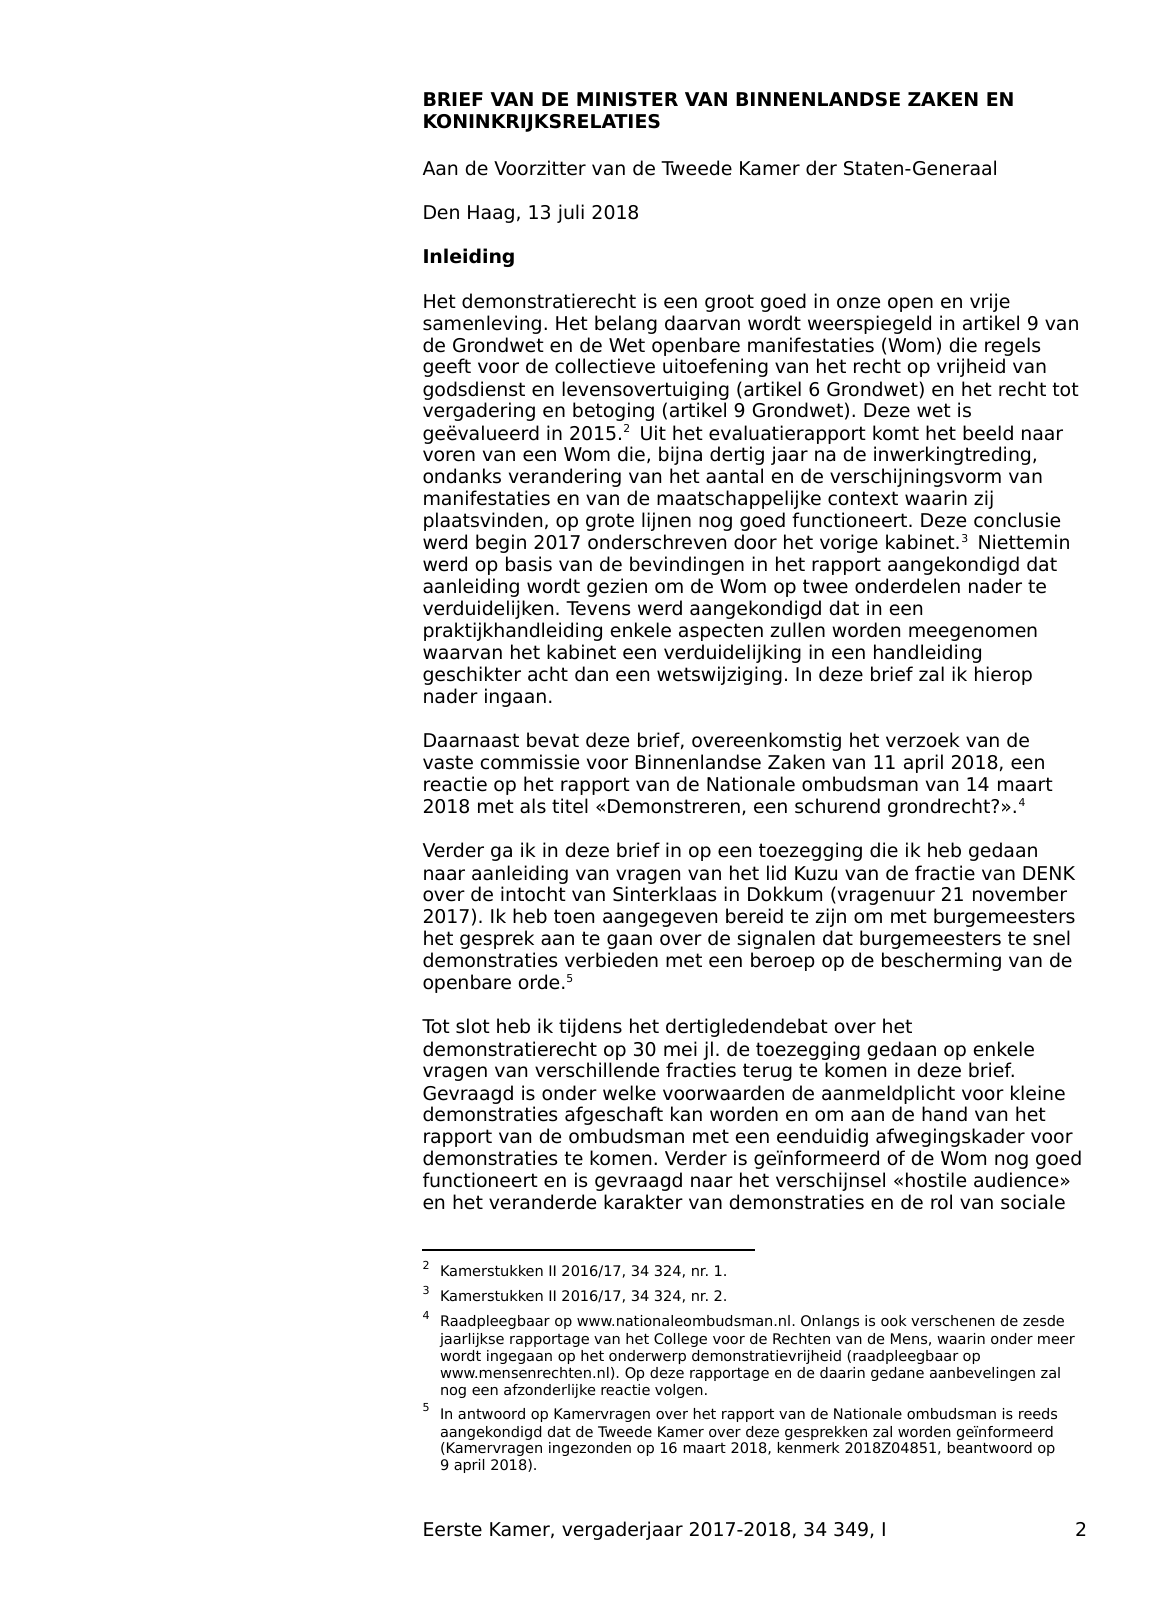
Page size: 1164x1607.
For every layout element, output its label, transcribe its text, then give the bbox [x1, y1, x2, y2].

subtitle Inleiding [422, 246, 1087, 268]
text Den Haag, 13 juli 2018 [422, 202, 1087, 224]
text Tot slot heb ik tijdens het dertigledendebat over het demonstratierecht op 30 mei jl. de toezegging gedaan op enkele vragen van verschillende fracties terug te komen in deze brief. Gevraagd is onder welke voorwaarden de aanmeldplicht voor kleine demonstraties afgeschaft kan worden en om aan de hand van het rapport van de ombudsman met een eenduidig afwegingskader voor demonstraties te komen. Verder is geïnformeerd of de Wom nog goed functioneert en is gevraagd naar het verschijnsel «hostile audience» en het veranderde karakter van demonstraties en de rol van sociale [422, 1016, 1087, 1214]
text Het demonstratierecht is een groot goed in onze open en vrije samenleving. Het belang daarvan wordt weerspiegeld in artikel 9 van de Grondwet en de Wet openbare manifestaties (Wom) die regels geeft voor de collectieve uitoefening van het recht op vrijheid van godsdienst en levensovertuiging (artikel 6 Grondwet) en het recht tot vergadering en betoging (artikel 9 Grondwet). Deze wet is geëvalueerd in 2015. Uit het evaluatierapport komt het beeld naar voren van een Wom die, bijna dertig jaar na de inwerkingtreding, ondanks verandering van het aantal en de verschijningsvorm van manifestaties en van de maatschappelijke context waarin zij plaatsvinden, op grote lijnen nog goed functioneert. Deze conclusie werd begin 2017 onderschreven door het vorige kabinet. Niettemin werd op basis van de bevindingen in het rapport aangekondigd dat aanleiding wordt gezien om de Wom op twee onderdelen nader te verduidelijken. Tevens werd aangekondigd dat in een praktijkhandleiding enkele aspecten zullen worden meegenomen waarvan het kabinet een verduidelijking in een handleiding geschikter acht dan een wetswijziging. In deze brief zal ik hierop nader ingaan. [422, 291, 1087, 708]
text Kamerstukken II 2016/17, 34 324, nr. 1. [422, 1259, 1087, 1281]
text Verder ga ik in deze brief in op een toezegging die ik heb gedaan naar aanleiding van vragen van het lid Kuzu van de fractie van DENK over de intocht van Sinterklaas in Dokkum (vragenuur 21 november 2017). Ik heb toen aangegeven bereid te zijn om met burgemeesters het gesprek aan te gaan over de signalen dat burgemeesters te snel demonstraties verbieden met een beroep op de bescherming van de openbare orde. [422, 840, 1087, 994]
text In antwoord op Kamervragen over het rapport van de Nationale ombudsman is reeds aangekondigd dat de Tweede Kamer over deze gesprekken zal worden geïnformeerd (Kamervragen ingezonden op 16 maart 2018, kenmerk 2018Z04851, beantwoord op 9 april 2018). [422, 1402, 1087, 1474]
text Aan de Voorzitter van de Tweede Kamer der Staten-Generaal [422, 158, 1087, 180]
text Raadpleegbaar op www.nationaleombudsman.nl. Onlangs is ook verschenen de zesde jaarlijkse rapportage van het College voor de Rechten van de Mens, waarin onder meer wordt ingegaan op het onderwerp demonstratievrijheid (raadpleegbaar op www.mensenrechten.nl). Op deze rapportage en de daarin gedane aanbevelingen zal nog een afzonderlijke reactie volgen. [422, 1309, 1087, 1399]
subtitle BRIEF VAN DE MINISTER VAN BINNENLANDSE ZAKEN EN KONINKRIJKSRELATIES [422, 89, 1087, 133]
text Kamerstukken II 2016/17, 34 324, nr. 2. [422, 1284, 1087, 1306]
text Daarnaast bevat deze brief, overeenkomstig het verzoek van de vaste commissie voor Binnenlandse Zaken van 11 april 2018, een reactie op het rapport van de Nationale ombudsman van 14 maart 2018 met als titel «Demonstreren, een schurend grondrecht?». [422, 730, 1087, 818]
